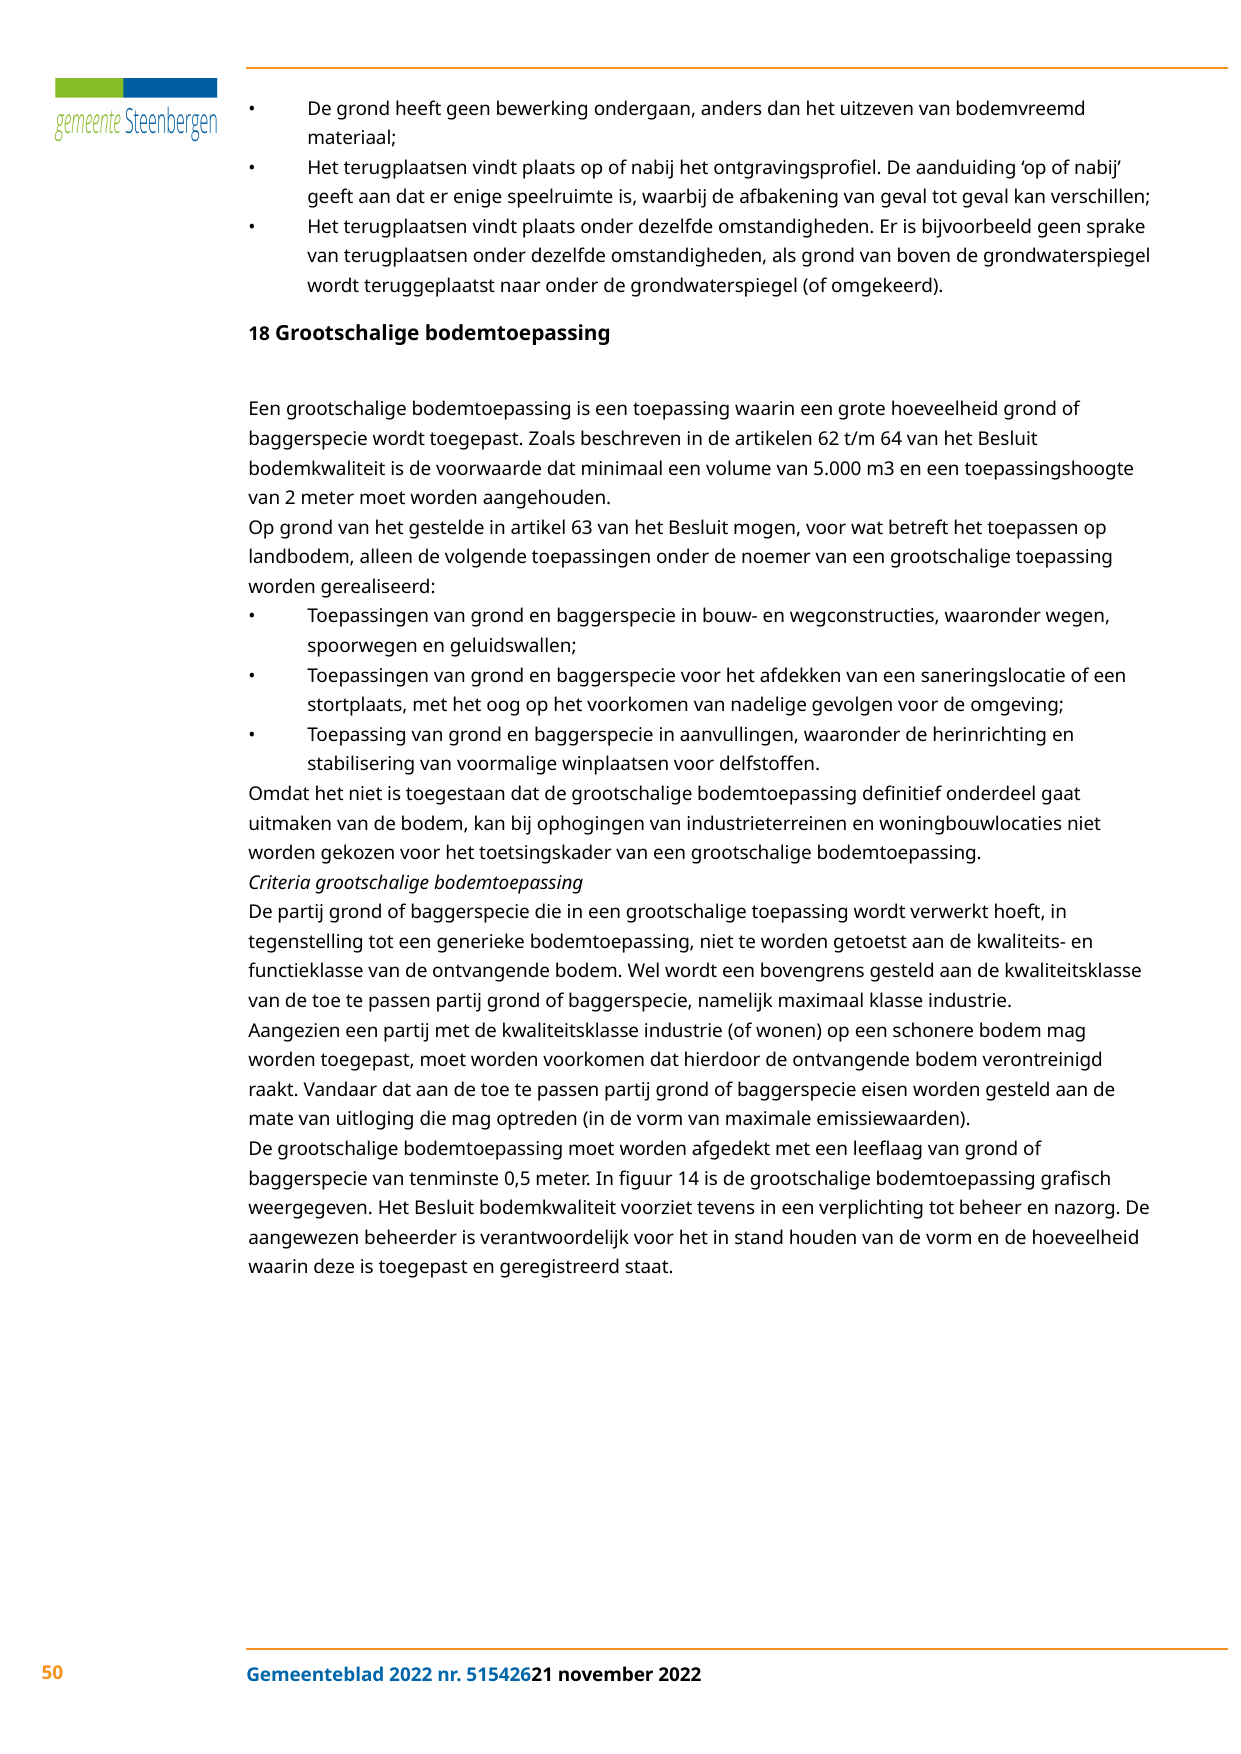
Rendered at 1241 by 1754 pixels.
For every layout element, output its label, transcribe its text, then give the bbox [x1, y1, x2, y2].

list Toepassingen van grond en baggerspecie in bouw- en wegconstructies, waaronder wegen, spoorwegen en geluidswallen; [248, 603, 1152, 658]
picture [41, 47, 231, 172]
text Op grond van het gestelde in artikel 63 van het Besluit mogen, voor wat betreft het toepassen op landbodem, alleen de volgende toepassingen onder de noemer van een grootschalige toepassing worden gerealiseerd: [248, 514, 1152, 599]
list Toepassing van grond en baggerspecie in aanvullingen, waaronder de herinrichting en stabilisering van voormalige winplaatsen voor delfstoffen. [248, 721, 1152, 776]
text 18 Grootschalige bodemtoepassing [248, 318, 1152, 346]
list Het terugplaatsen vindt plaats onder dezelfde omstandigheden. Er is bijvoorbeeld geen sprake van terugplaatsen onder dezelfde omstandigheden, als grond van boven de grondwaterspiegel wordt teruggeplaatst naar onder de grondwaterspiegel (of omgekeerd). [248, 213, 1152, 298]
text De grootschalige bodemtoepassing moet worden afgedekt met een leeflaag van grond of baggerspecie van tenminste 0,5 meter. In figuur 14 is de grootschalige bodemtoepassing grafisch weergegeven. Het Besluit bodemkwaliteit voorziet tevens in een verplichting tot beheer en nazorg. De aangewezen beheerder is verantwoordelijk voor het in stand houden van de vorm en de hoeveelheid waarin deze is toegepast en geregistreerd staat. [248, 1135, 1152, 1279]
list De grond heeft geen bewerking ondergaan, anders dan het uitzeven van bodemvreemd materiaal; [248, 95, 1152, 150]
text Een grootschalige bodemtoepassing is een toepassing waarin een grote hoeveelheid grond of baggerspecie wordt toegepast. Zoals beschreven in de artikelen 62 t/m 64 van het Besluit bodemkwaliteit is de voorwaarde dat minimaal een volume van 5.000 m3 en een toepassingshoogte van 2 meter moet worden aangehouden. [248, 396, 1152, 510]
text Omdat het niet is toegestaan dat de grootschalige bodemtoepassing definitief onderdeel gaat uitmaken van de bodem, kan bij ophogingen van industrieterreinen en woningbouwlocaties niet worden gekozen voor het toetsingskader van een grootschalige bodemtoepassing. [248, 780, 1152, 865]
list Het terugplaatsen vindt plaats op of nabij het ontgravingsprofiel. De aanduiding ‘op of nabij’ geeft aan dat er enige speelruimte is, waarbij de afbakening van geval tot geval kan verschillen; [248, 154, 1152, 209]
text De partij grond of baggerspecie die in een grootschalige toepassing wordt verwerkt hoeft, in tegenstelling tot een generieke bodemtoepassing, niet te worden getoetst aan de kwaliteits- en functieklasse van de ontvangende bodem. Wel wordt een bovengrens gesteld aan de kwaliteitsklasse van de toe te passen partij grond of baggerspecie, namelijk maximaal klasse industrie. [248, 898, 1152, 1013]
text Criteria grootschalige bodemtoepassing [248, 869, 1152, 895]
list Toepassingen van grond en baggerspecie voor het afdekken van een saneringslocatie of een stortplaats, met het oog op het voorkomen van nadelige gevolgen voor de omgeving; [248, 662, 1152, 717]
text Aangezien een partij met de kwaliteitsklasse industrie (of wonen) op een schonere bodem mag worden toegepast, moet worden voorkomen dat hierdoor de ontvangende bodem verontreinigd raakt. Vandaar dat aan de toe te passen partij grond of baggerspecie eisen worden gesteld aan de mate van uitloging die mag optreden (in de vorm van maximale emissiewaarden). [248, 1017, 1152, 1131]
